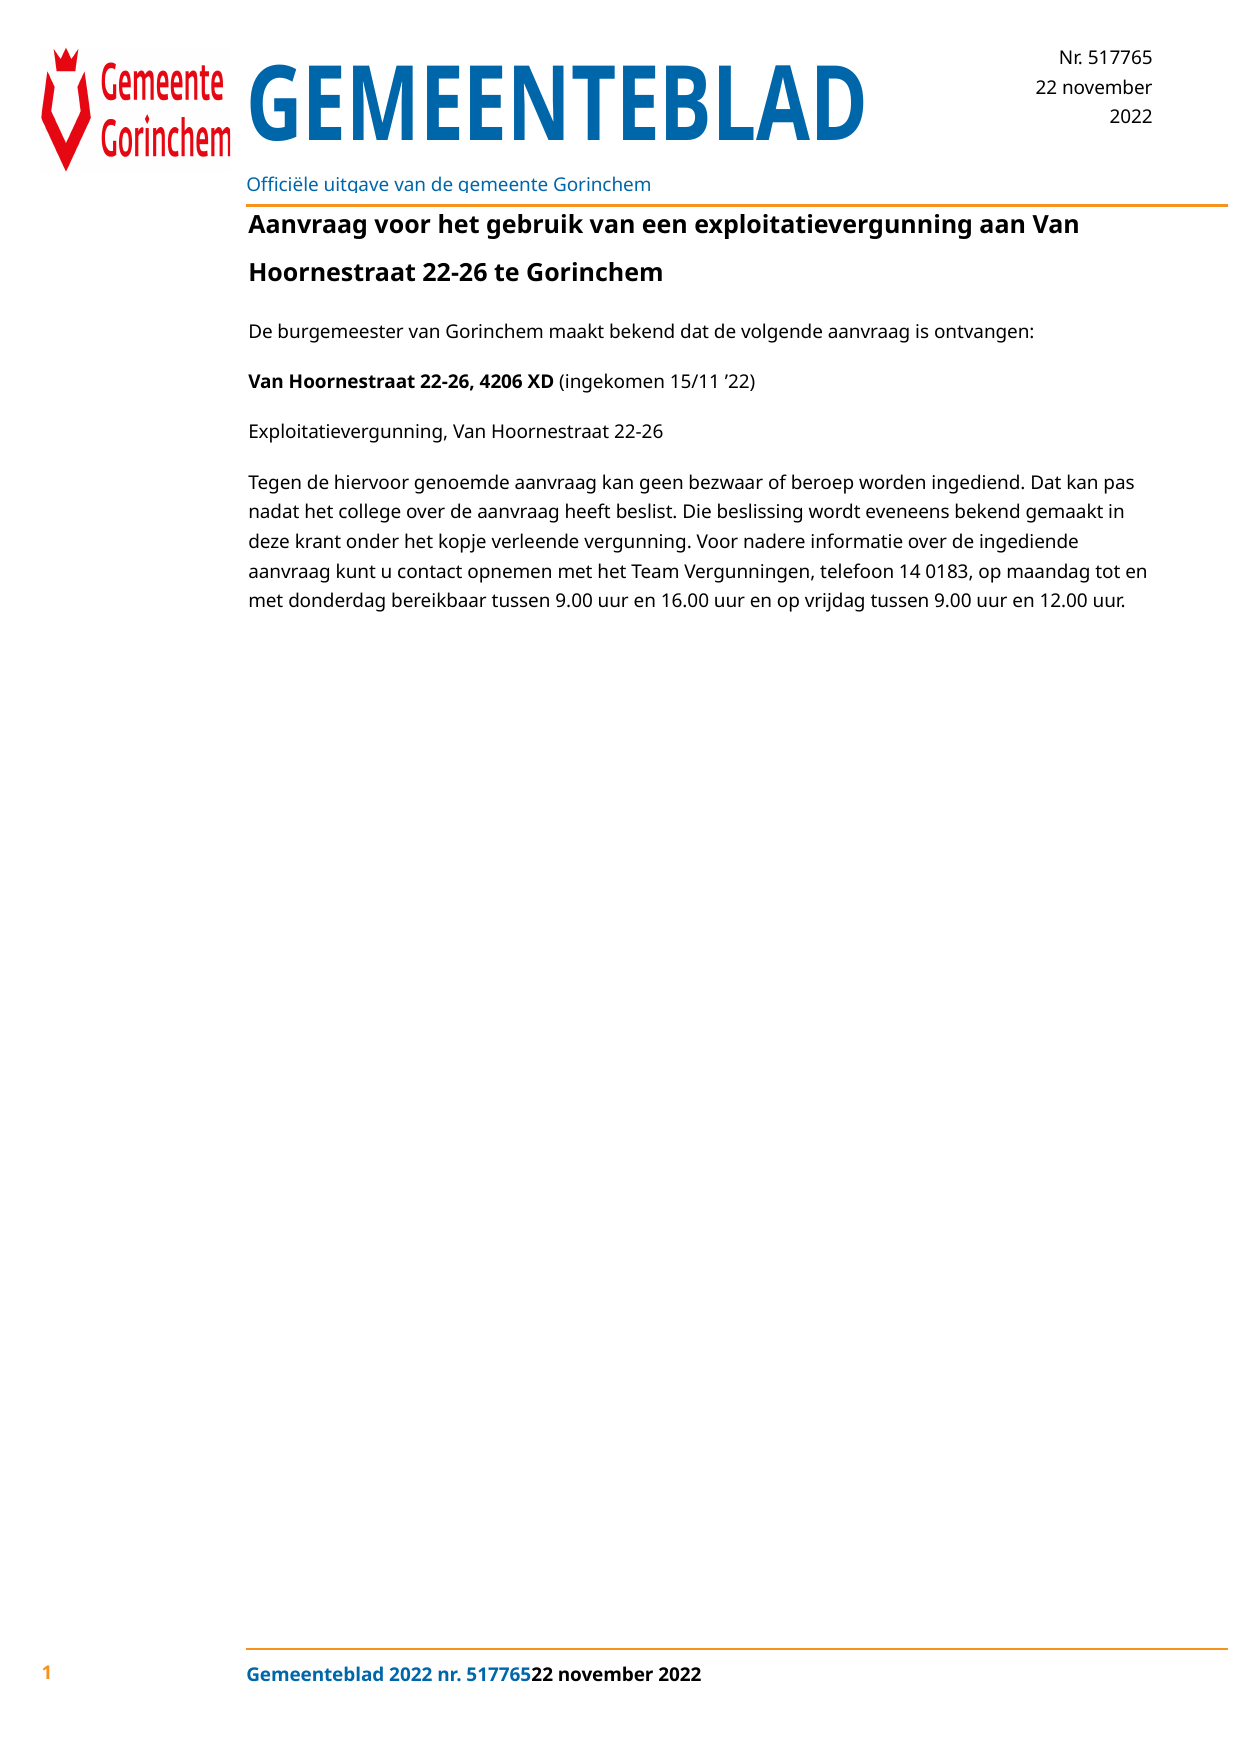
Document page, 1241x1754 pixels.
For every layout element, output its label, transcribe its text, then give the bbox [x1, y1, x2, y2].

text De burgemeester van Gorinchem maakt bekend dat de volgende aanvraag is ontvangen: [248, 318, 1152, 344]
text Van Hoornestraat 22-26, 4206 XD (ingekomen 15/11 ’22) [248, 368, 1152, 394]
text Aanvraag voor het gebruik van een exploitatievergunning aan Van Hoornestraat 22-26 te Gorinchem [248, 207, 1152, 288]
picture [41, 47, 231, 172]
text Exploitatievergunning, Van Hoornestraat 22-26 [248, 419, 1152, 444]
text Tegen de hiervoor genoemde aanvraag kan geen bezwaar of beroep worden ingediend. Dat kan pas nadat het college over de aanvraag heeft beslist. Die beslissing wordt eveneens bekend gemaakt in deze krant onder het kopje verleende vergunning. Voor nadere informatie over de ingediende aanvraag kunt u contact opnemen met het Team Vergunningen, telefoon 14 0183, op maandag tot en met donderdag bereikbaar tussen 9.00 uur en 16.00 uur en op vrijdag tussen 9.00 uur en 12.00 uur. [248, 469, 1152, 613]
